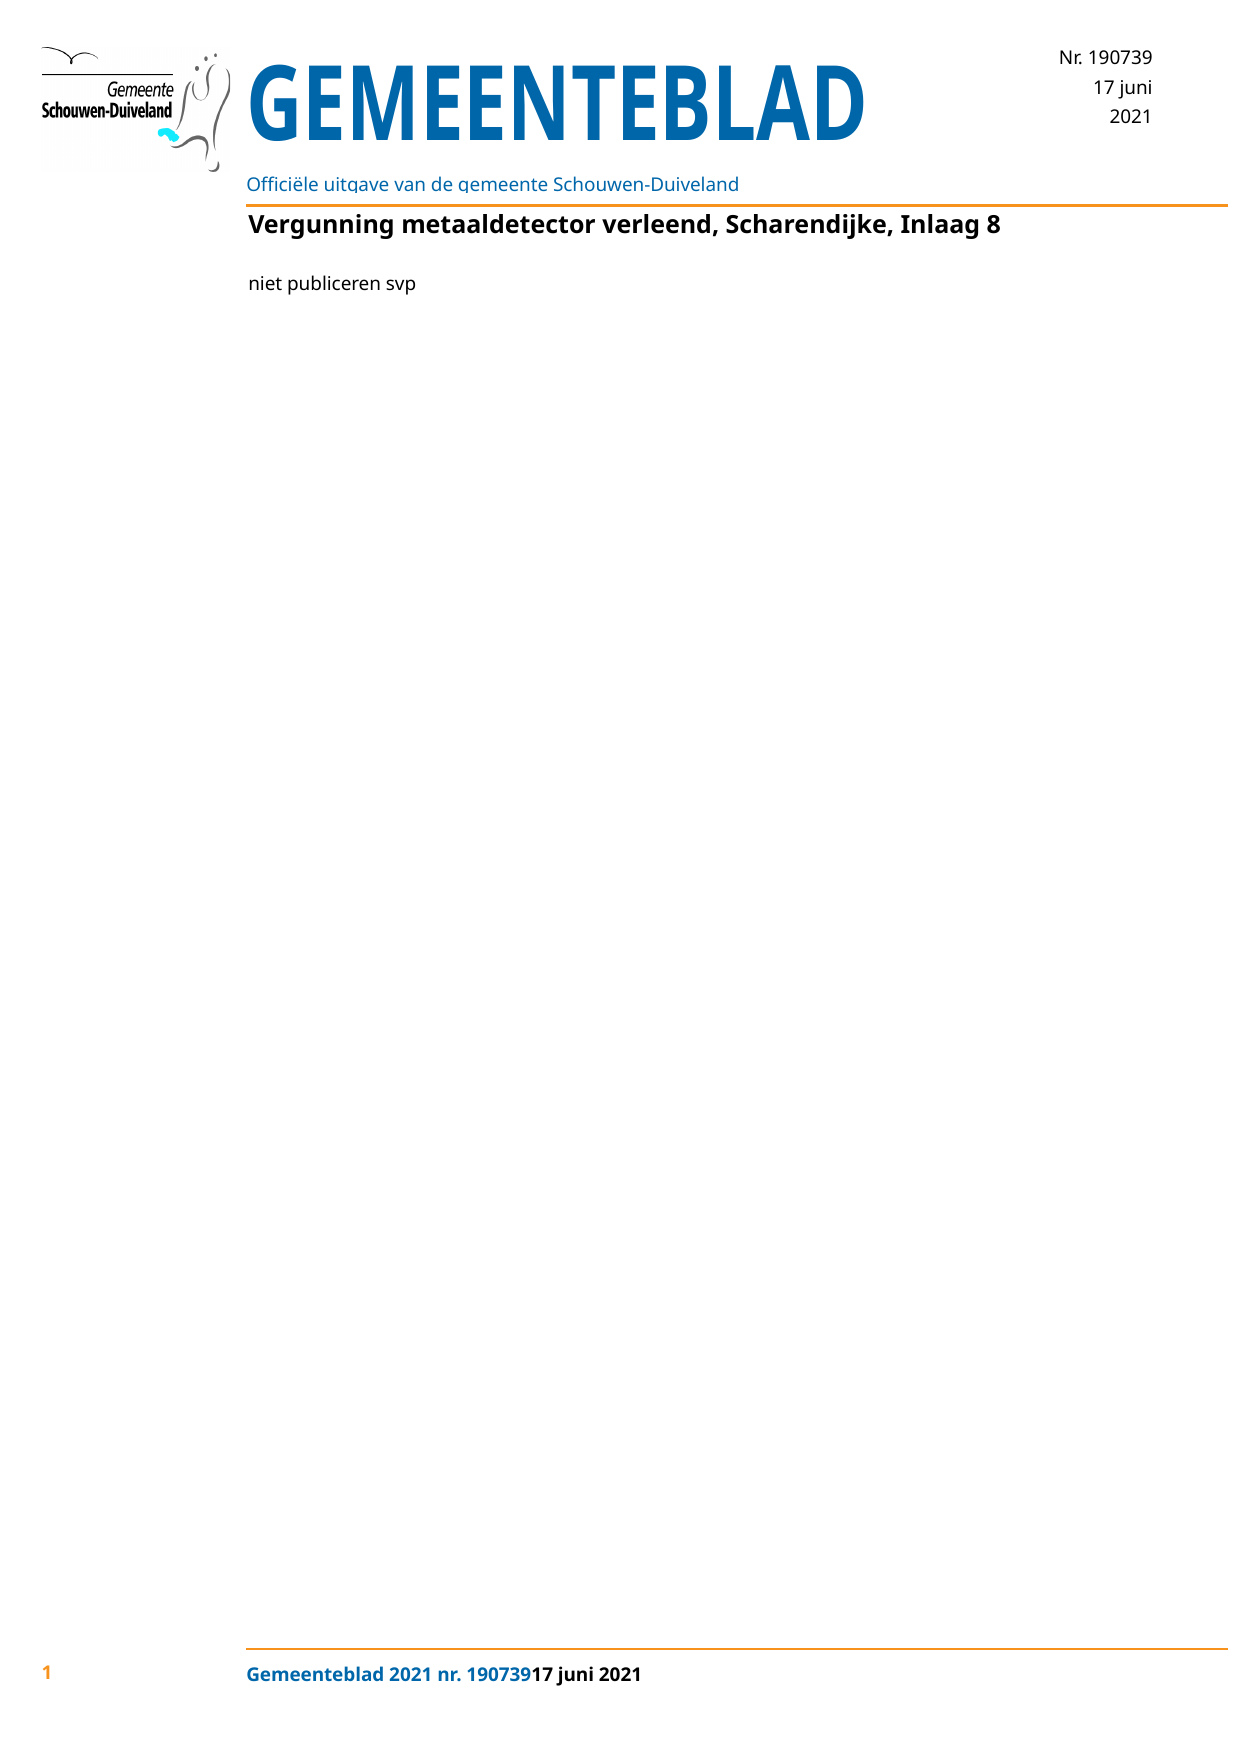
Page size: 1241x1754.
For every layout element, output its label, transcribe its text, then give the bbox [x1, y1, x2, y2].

text Vergunning metaaldetector verleend, Scharendijke, Inlaag 8 [248, 207, 1152, 241]
picture [41, 47, 231, 172]
text niet publiceren svp [248, 270, 1152, 296]
